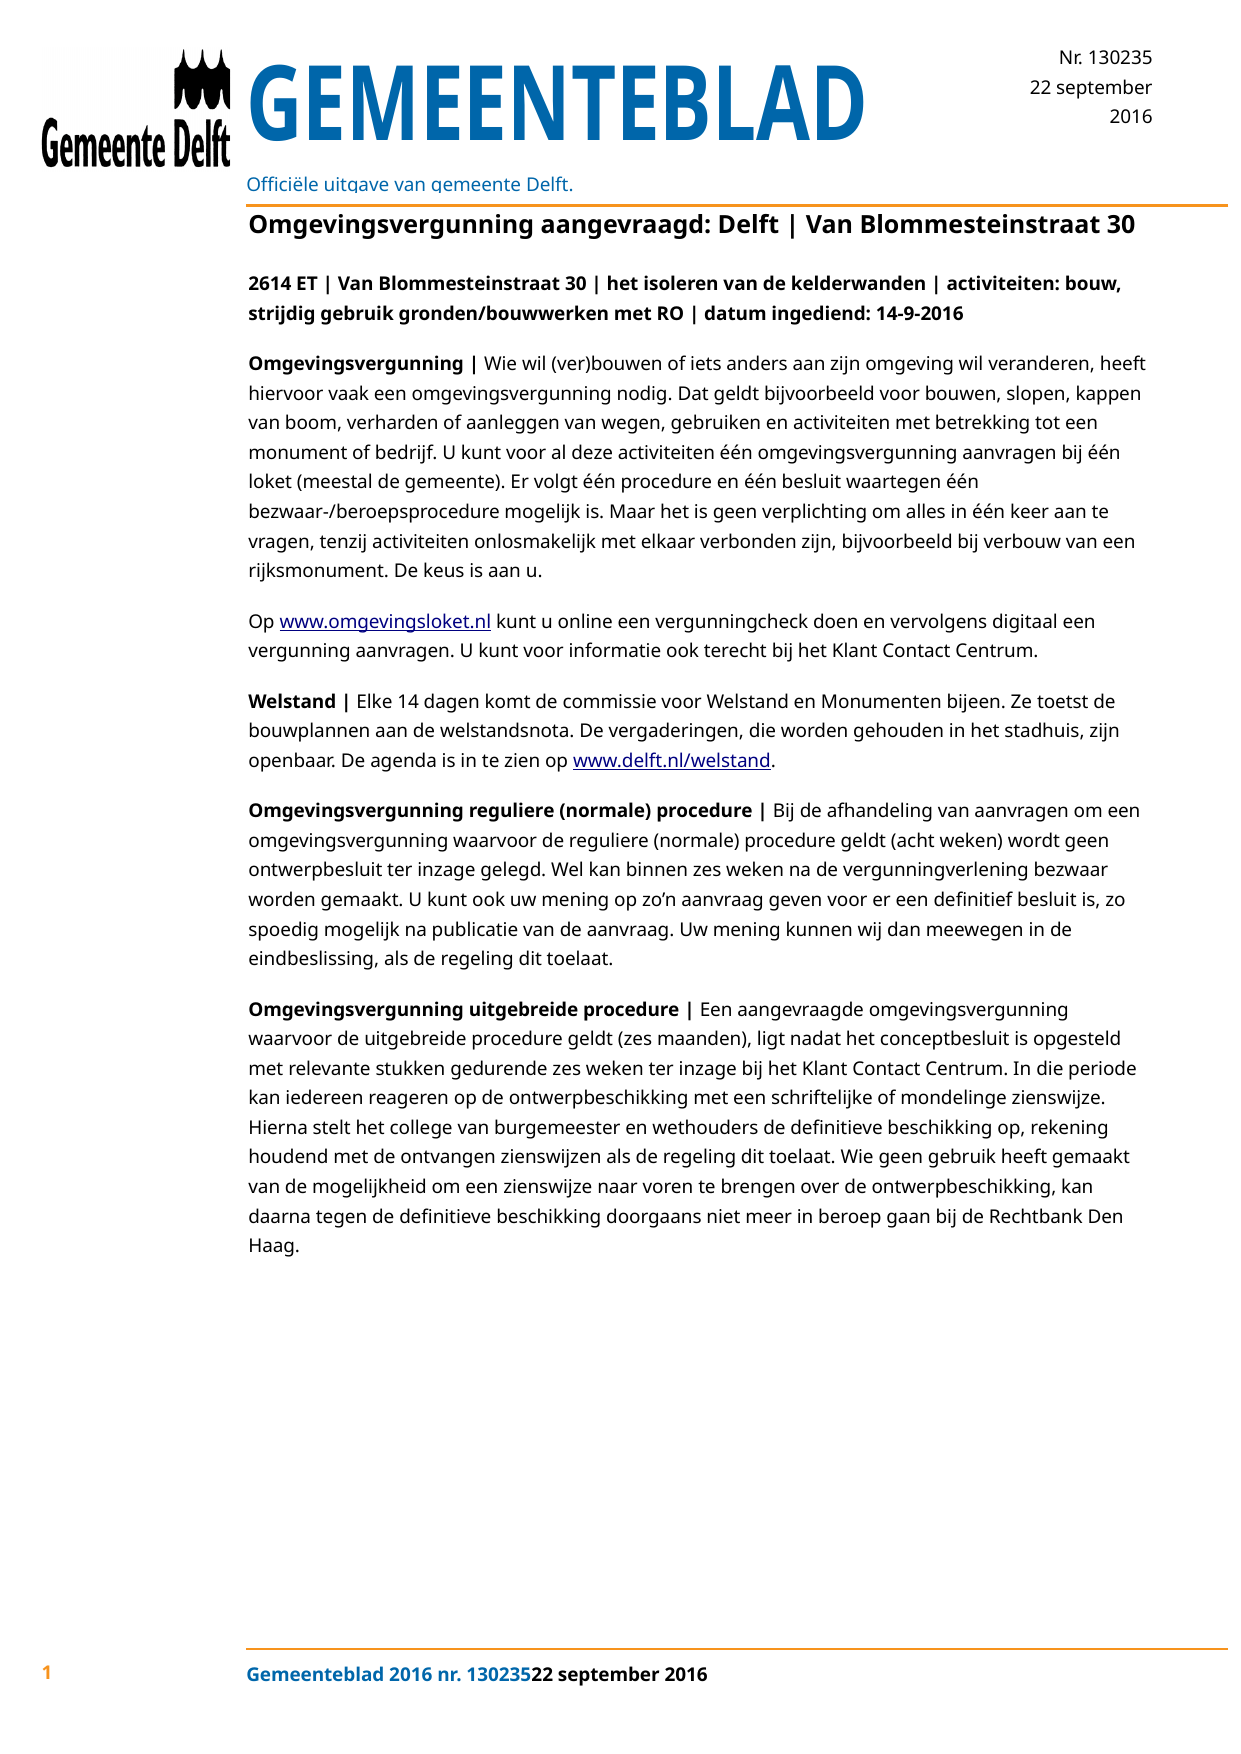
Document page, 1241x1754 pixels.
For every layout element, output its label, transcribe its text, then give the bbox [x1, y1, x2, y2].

text Omgevingsvergunning | Wie wil (ver)bouwen of iets anders aan zijn omgeving wil veranderen, heeft hiervoor vaak een omgevingsvergunning nodig. Dat geldt bijvoorbeeld voor bouwen, slopen, kappen van boom, verharden of aanleggen van wegen, gebruiken en activiteiten met betrekking tot een monument of bedrijf. U kunt voor al deze activiteiten één omgevingsvergunning aanvragen bij één loket (meestal de gemeente). Er volgt één procedure en één besluit waartegen één bezwaar-/beroepsprocedure mogelijk is. Maar het is geen verplichting om alles in één keer aan te vragen, tenzij activiteiten onlosmakelijk met elkaar verbonden zijn, bijvoorbeeld bij verbouw van een rijksmonument. De keus is aan u. [248, 350, 1152, 583]
text Op www.omgevingsloket.nl kunt u online een vergunningcheck doen en vervolgens digitaal een vergunning aanvragen. U kunt voor informatie ook terecht bij het Klant Contact Centrum. [248, 608, 1152, 663]
text 2614 ET | Van Blommesteinstraat 30 | het isoleren van de kelderwanden | activiteiten: bouw, strijdig gebruik gronden/bouwwerken met RO | datum ingediend: 14-9-2016 [248, 270, 1152, 326]
text Welstand | Elke 14 dagen komt de commissie voor Welstand en Monumenten bijeen. Ze toetst de bouwplannen aan de welstandsnota. De vergaderingen, die worden gehouden in het stadhuis, zijn openbaar. De agenda is in te zien op www.delft.nl/welstand. [248, 688, 1152, 773]
text Omgevingsvergunning reguliere (normale) procedure | Bij de afhandeling van aanvragen om een omgevingsvergunning waarvoor de reguliere (normale) procedure geldt (acht weken) wordt geen ontwerpbesluit ter inzage gelegd. Wel kan binnen zes weken na de vergunningverlening bezwaar worden gemaakt. U kunt ook uw mening op zo’n aanvraag geven voor er een definitief besluit is, zo spoedig mogelijk na publicatie van de aanvraag. Uw mening kunnen wij dan meewegen in de eindbeslissing, als de regeling dit toelaat. [248, 797, 1152, 971]
picture [41, 47, 231, 172]
text Omgevingsvergunning aangevraagd: Delft | Van Blommesteinstraat 30 [248, 207, 1152, 241]
text Omgevingsvergunning uitgebreide procedure | Een aangevraagde omgevingsvergunning waarvoor de uitgebreide procedure geldt (zes maanden), ligt nadat het conceptbesluit is opgesteld met relevante stukken gedurende zes weken ter inzage bij het Klant Contact Centrum. In die periode kan iedereen reageren op de ontwerpbeschikking met een schriftelijke of mondelinge zienswijze. Hierna stelt het college van burgemeester en wethouders de definitieve beschikking op, rekening houdend met de ontvangen zienswijzen als de regeling dit toelaat. Wie geen gebruik heeft gemaakt van de mogelijkheid om een zienswijze naar voren te brengen over de ontwerpbeschikking, kan daarna tegen de definitieve beschikking doorgaans niet meer in beroep gaan bij de Rechtbank Den Haag. [248, 996, 1152, 1258]
